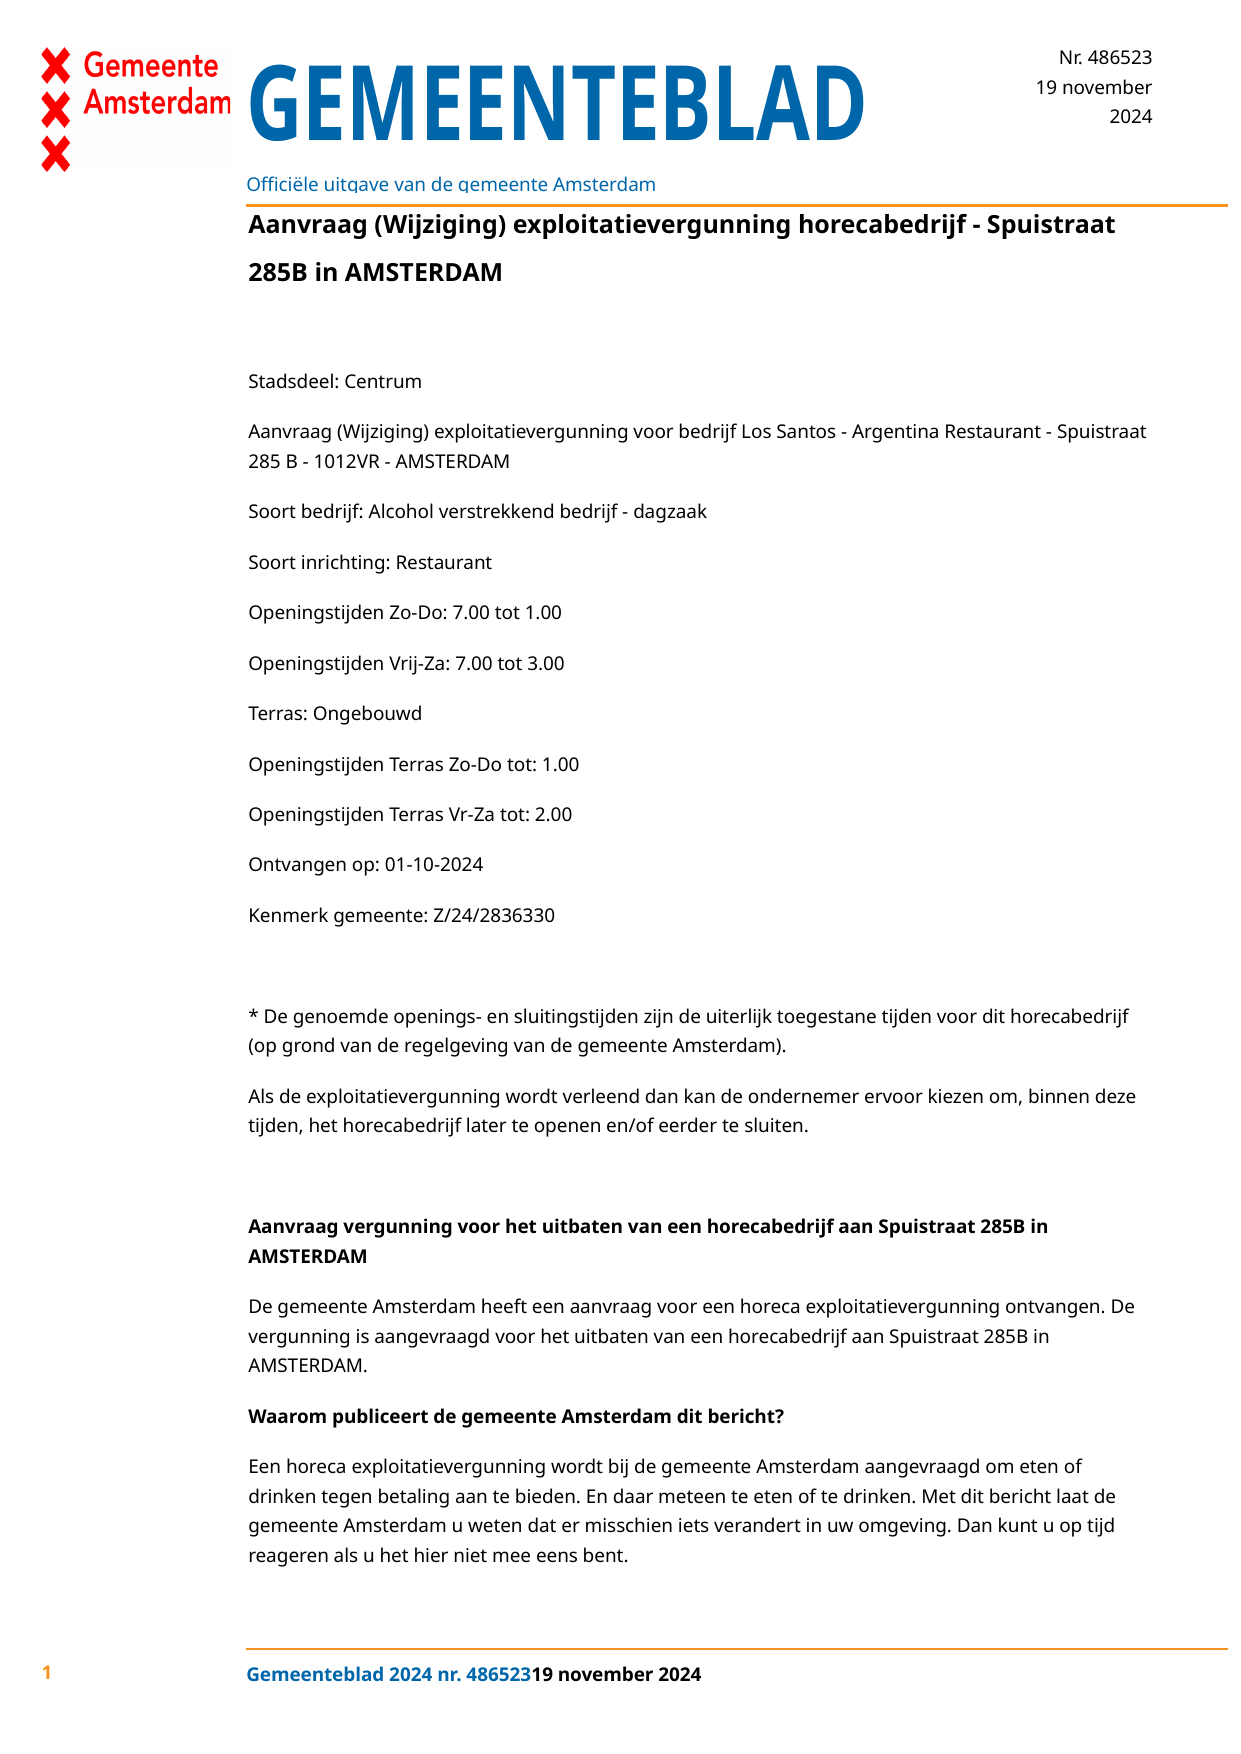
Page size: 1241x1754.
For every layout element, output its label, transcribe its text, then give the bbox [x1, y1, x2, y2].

text Aanvraag vergunning voor het uitbaten van een horecabedrijf aan Spuistraat 285B in AMSTERDAM [248, 1213, 1152, 1269]
text De gemeente Amsterdam heeft een aanvraag voor een horeca exploitatievergunning ontvangen. De vergunning is aangevraagd voor het uitbaten van een horecabedrijf aan Spuistraat 285B in AMSTERDAM. [248, 1293, 1152, 1378]
text Openingstijden Terras Zo-Do tot: 1.00 [248, 751, 1152, 777]
picture [41, 47, 231, 172]
text Soort bedrijf: Alcohol verstrekkend bedrijf - dagzaak [248, 499, 1152, 524]
text Als de exploitatievergunning wordt verleend dan kan de ondernemer ervoor kiezen om, binnen deze tijden, het horecabedrijf later te openen en/of eerder te sluiten. [248, 1083, 1152, 1138]
text Kenmerk gemeente: Z/24/2836330 [248, 902, 1152, 928]
text Aanvraag (Wijziging) exploitatievergunning horecabedrijf - Spuistraat 285B in AMSTERDAM [248, 207, 1152, 288]
text Openingstijden Zo-Do: 7.00 tot 1.00 [248, 599, 1152, 625]
text Terras: Ongebouwd [248, 700, 1152, 726]
text Stadsdeel: Centrum [248, 368, 1152, 394]
text Openingstijden Terras Vr-Za tot: 2.00 [248, 801, 1152, 827]
text Een horeca exploitatievergunning wordt bij de gemeente Amsterdam aangevraagd om eten of drinken tegen betaling aan te bieden. En daar meteen te eten of te drinken. Met dit bericht laat de gemeente Amsterdam u weten dat er misschien iets verandert in uw omgeving. Dan kunt u op tijd reageren als u het hier niet mee eens bent. [248, 1453, 1152, 1568]
text Openingstijden Vrij-Za: 7.00 tot 3.00 [248, 650, 1152, 676]
text Waarom publiceert de gemeente Amsterdam dit bericht? [248, 1403, 1152, 1429]
text Aanvraag (Wijziging) exploitatievergunning voor bedrijf Los Santos - Argentina Restaurant - Spuistraat 285 B - 1012VR - AMSTERDAM [248, 419, 1152, 474]
text Soort inrichting: Restaurant [248, 549, 1152, 575]
text * De genoemde openings- en sluitingstijden zijn de uiterlijk toegestane tijden voor dit horecabedrijf (op grond van de regelgeving van de gemeente Amsterdam). [248, 1003, 1152, 1058]
text Ontvangen op: 01-10-2024 [248, 852, 1152, 877]
